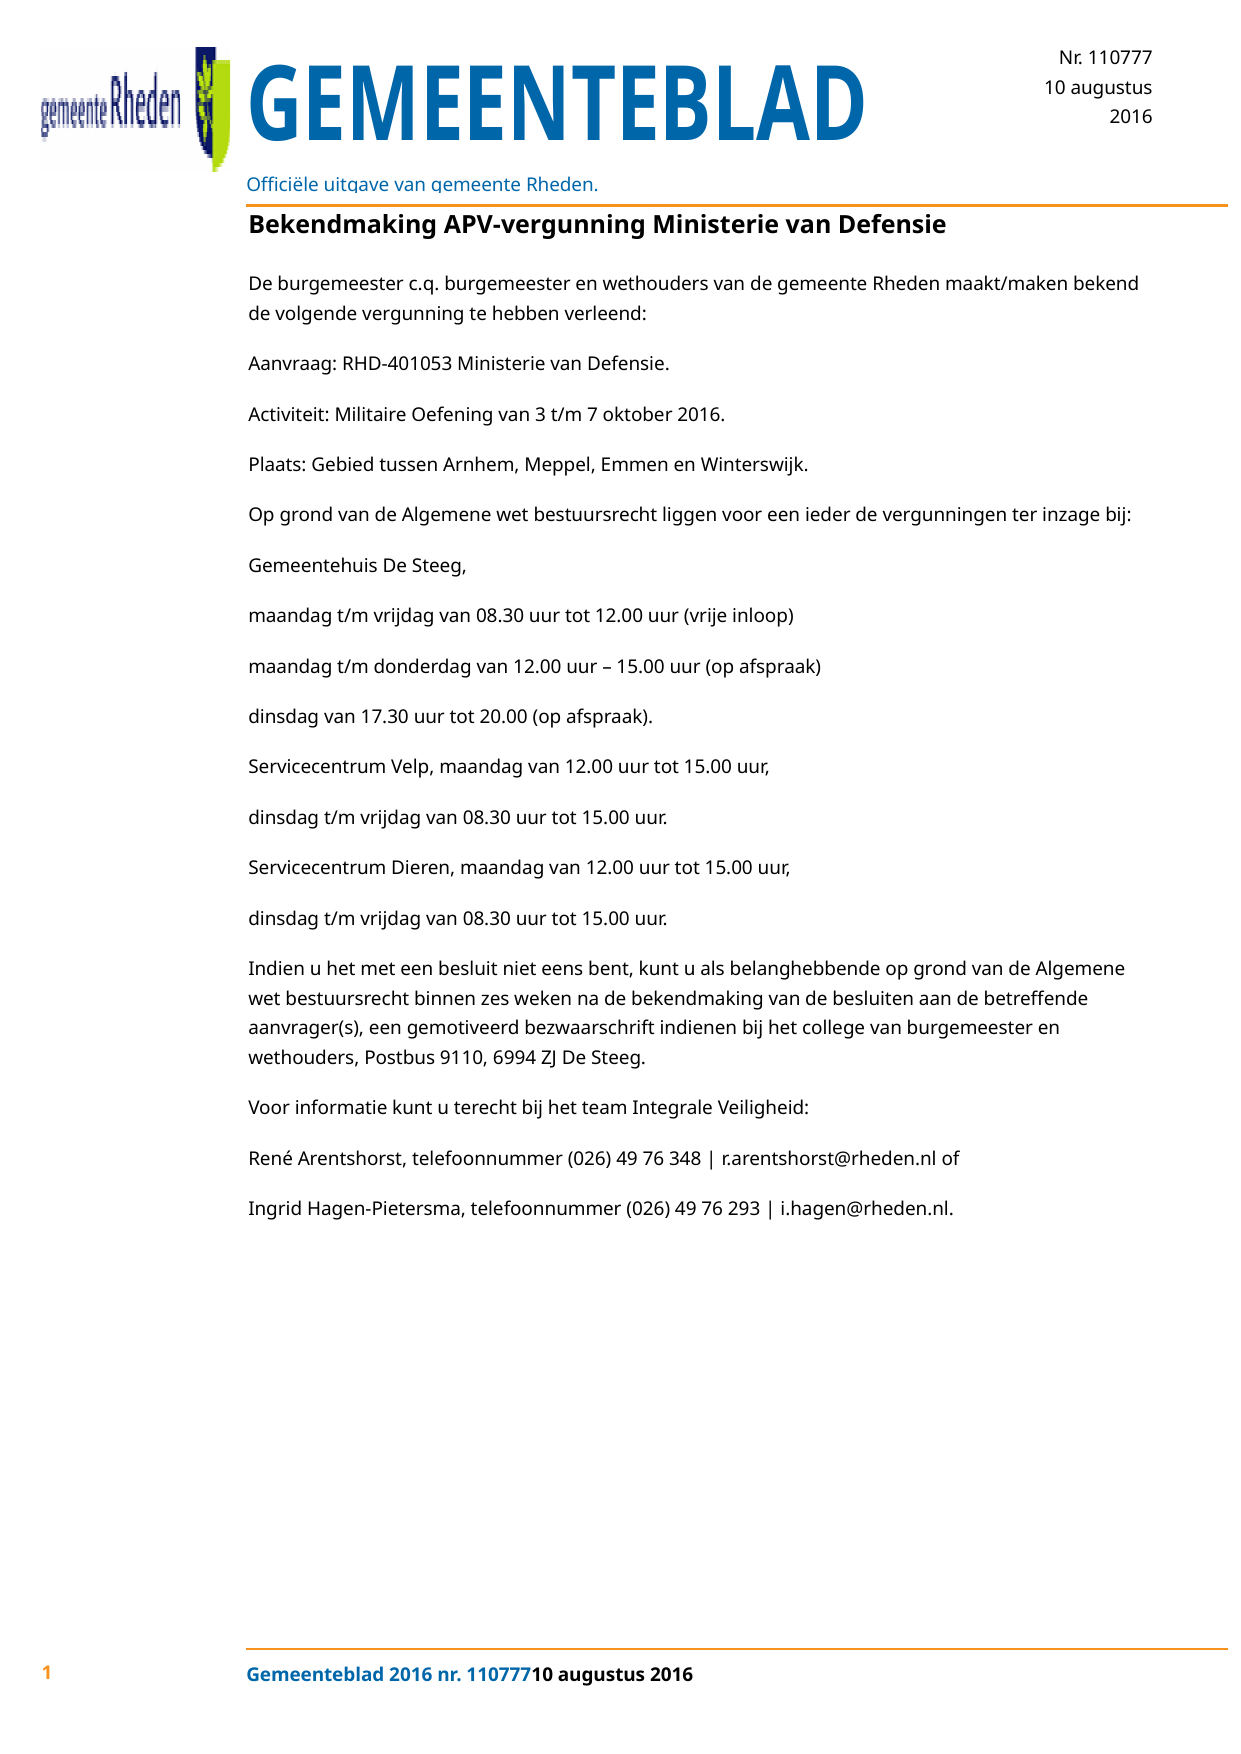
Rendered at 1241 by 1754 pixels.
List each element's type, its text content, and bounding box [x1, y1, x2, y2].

text Voor informatie kunt u terecht bij het team Integrale Veiligheid: [248, 1094, 1152, 1120]
text maandag t/m vrijdag van 08.30 uur tot 12.00 uur (vrije inloop) [248, 602, 1152, 628]
text René Arentshorst, telefoonnummer (026) 49 76 348 | r.arentshorst@rheden.nl of [248, 1145, 1152, 1171]
text dinsdag t/m vrijdag van 08.30 uur tot 15.00 uur. [248, 905, 1152, 931]
text maandag t/m donderdag van 12.00 uur – 15.00 uur (op afspraak) [248, 653, 1152, 678]
text Plaats: Gebied tussen Arnhem, Meppel, Emmen en Winterswijk. [248, 451, 1152, 477]
text De burgemeester c.q. burgemeester en wethouders van de gemeente Rheden maakt/maken bekend de volgende vergunning te hebben verleend: [248, 270, 1152, 326]
text dinsdag van 17.30 uur tot 20.00 (op afspraak). [248, 703, 1152, 729]
picture [41, 47, 231, 172]
text Gemeentehuis De Steeg, [248, 552, 1152, 578]
text Servicecentrum Dieren, maandag van 12.00 uur tot 15.00 uur, [248, 854, 1152, 880]
text Bekendmaking APV-vergunning Ministerie van Defensie [248, 207, 1152, 241]
text Indien u het met een besluit niet eens bent, kunt u als belanghebbende op grond van de Algemene wet bestuursrecht binnen zes weken na de bekendmaking van de besluiten aan de betreffende aanvrager(s), een gemotiveerd bezwaarschrift indienen bij het college van burgemeester en wethouders, Postbus 9110, 6994 ZJ De Steeg. [248, 955, 1152, 1070]
text Ingrid Hagen-Pietersma, telefoonnummer (026) 49 76 293 | i.hagen@rheden.nl. [248, 1195, 1152, 1221]
text Servicecentrum Velp, maandag van 12.00 uur tot 15.00 uur, [248, 754, 1152, 779]
text Aanvraag: RHD-401053 Ministerie van Defensie. [248, 350, 1152, 376]
text Op grond van de Algemene wet bestuursrecht liggen voor een ieder de vergunningen ter inzage bij: [248, 502, 1152, 527]
text dinsdag t/m vrijdag van 08.30 uur tot 15.00 uur. [248, 804, 1152, 830]
text Activiteit: Militaire Oefening van 3 t/m 7 oktober 2016. [248, 401, 1152, 426]
